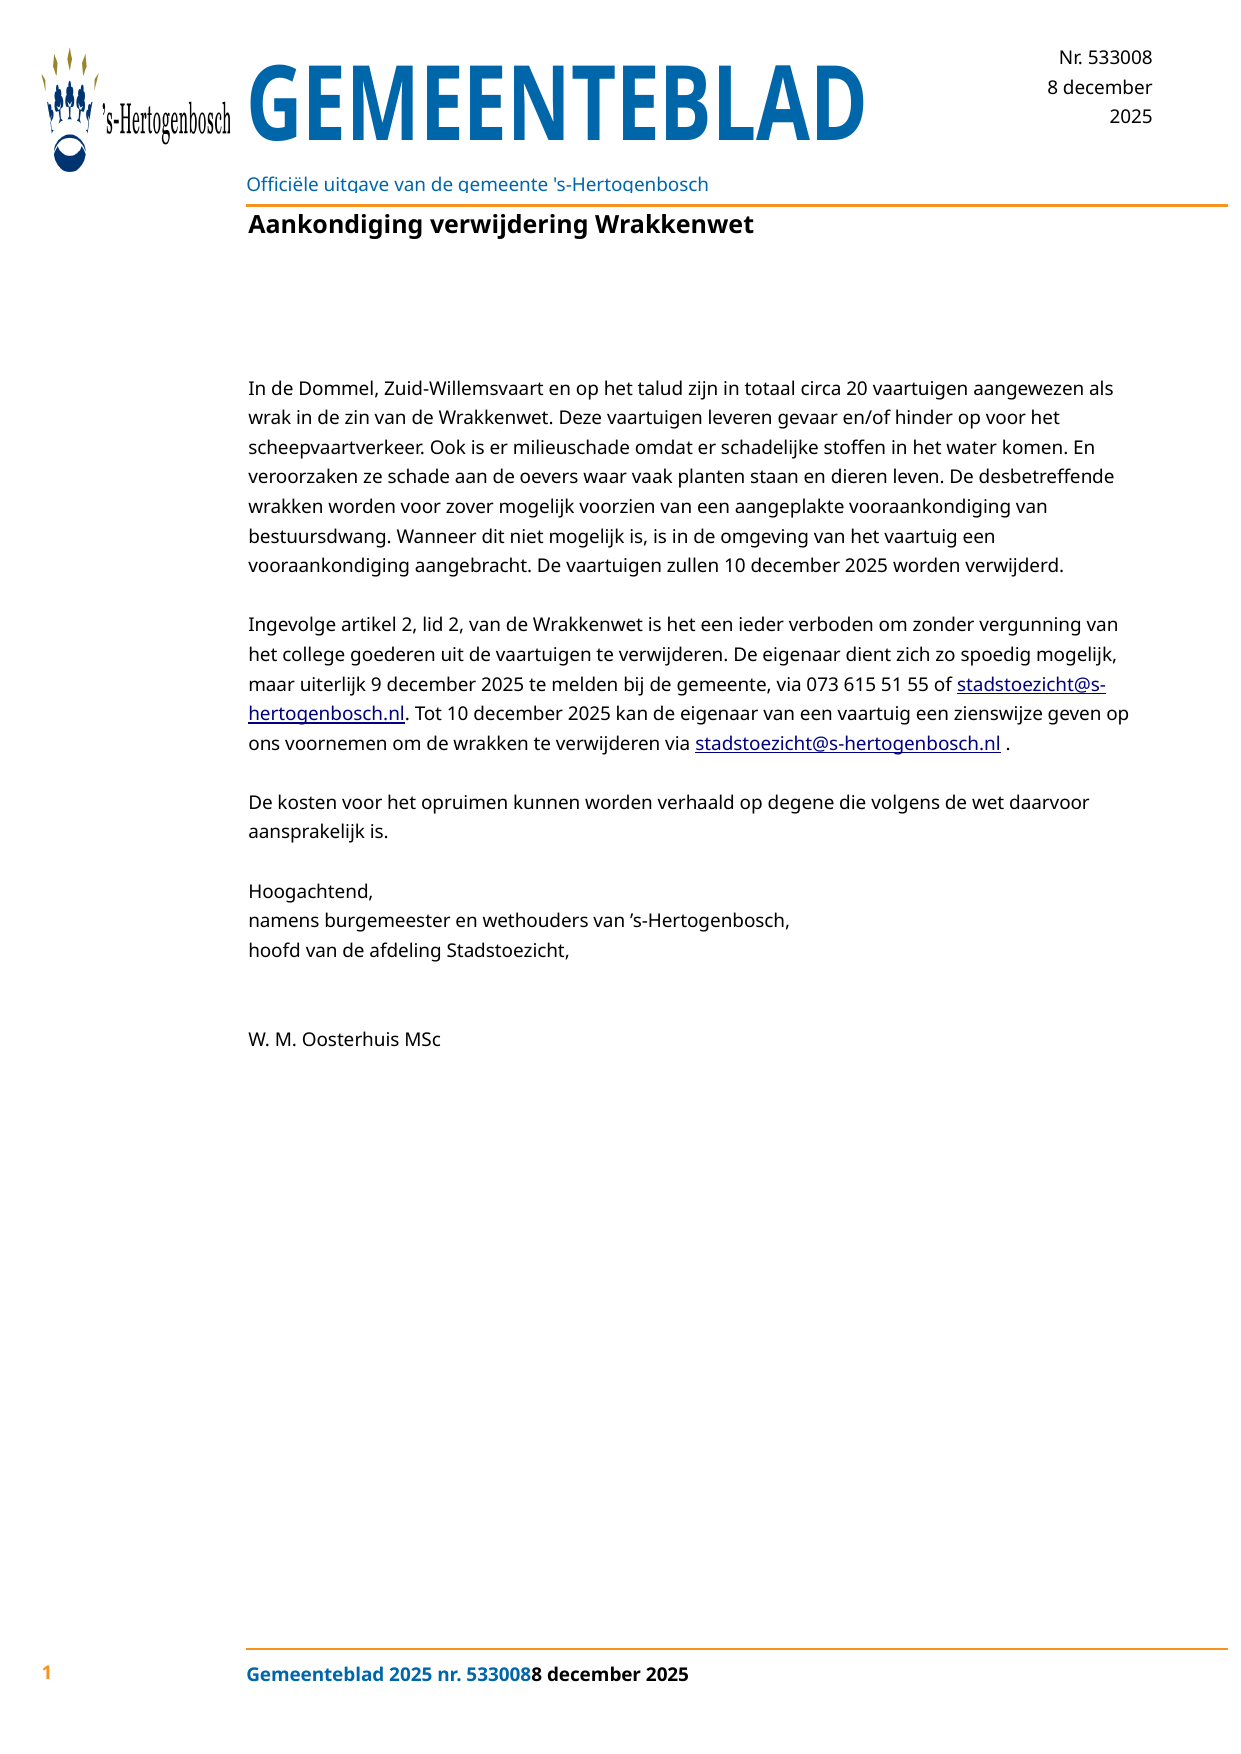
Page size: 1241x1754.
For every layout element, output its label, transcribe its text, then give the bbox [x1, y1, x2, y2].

text W. M. Oosterhuis MSc [248, 1026, 1152, 1051]
text Hoogachtend, [248, 878, 1152, 903]
picture [41, 47, 231, 172]
text hoofd van de afdeling Stadstoezicht, [248, 937, 1152, 963]
text De kosten voor het opruimen kunnen worden verhaald op degene die volgens de wet daarvoor aansprakelijk is. [248, 789, 1152, 844]
text Aankondiging verwijdering Wrakkenwet [248, 207, 1152, 241]
text In de Dommel, Zuid-Willemsvaart en op het talud zijn in totaal circa 20 vaartuigen aangewezen als wrak in de zin van de Wrakkenwet. Deze vaartuigen leveren gevaar en/of hinder op voor het scheepvaartverkeer. Ook is er milieuschade omdat er schadelijke stoffen in het water komen. En veroorzaken ze schade aan de oevers waar vaak planten staan en dieren leven. De desbetreffende wrakken worden voor zover mogelijk voorzien van een aangeplakte vooraankondiging van bestuursdwang. Wanneer dit niet mogelijk is, is in de omgeving van het vaartuig een vooraankondiging aangebracht. De vaartuigen zullen 10 december 2025 worden verwijderd. [248, 375, 1152, 578]
text namens burgemeester en wethouders van ’s-Hertogenbosch, [248, 907, 1152, 933]
text Ingevolge artikel 2, lid 2, van de Wrakkenwet is het een ieder verboden om zonder vergunning van het college goederen uit de vaartuigen te verwijderen. De eigenaar dient zich zo spoedig mogelijk, maar uiterlijk 9 december 2025 te melden bij de gemeente, via 073 615 51 55 of stadstoezicht@s-hertogenbosch.nl. Tot 10 december 2025 kan de eigenaar van een vaartuig een zienswijze geven op ons voornemen om de wrakken te verwijderen via stadstoezicht@s-hertogenbosch.nl . [248, 612, 1152, 756]
